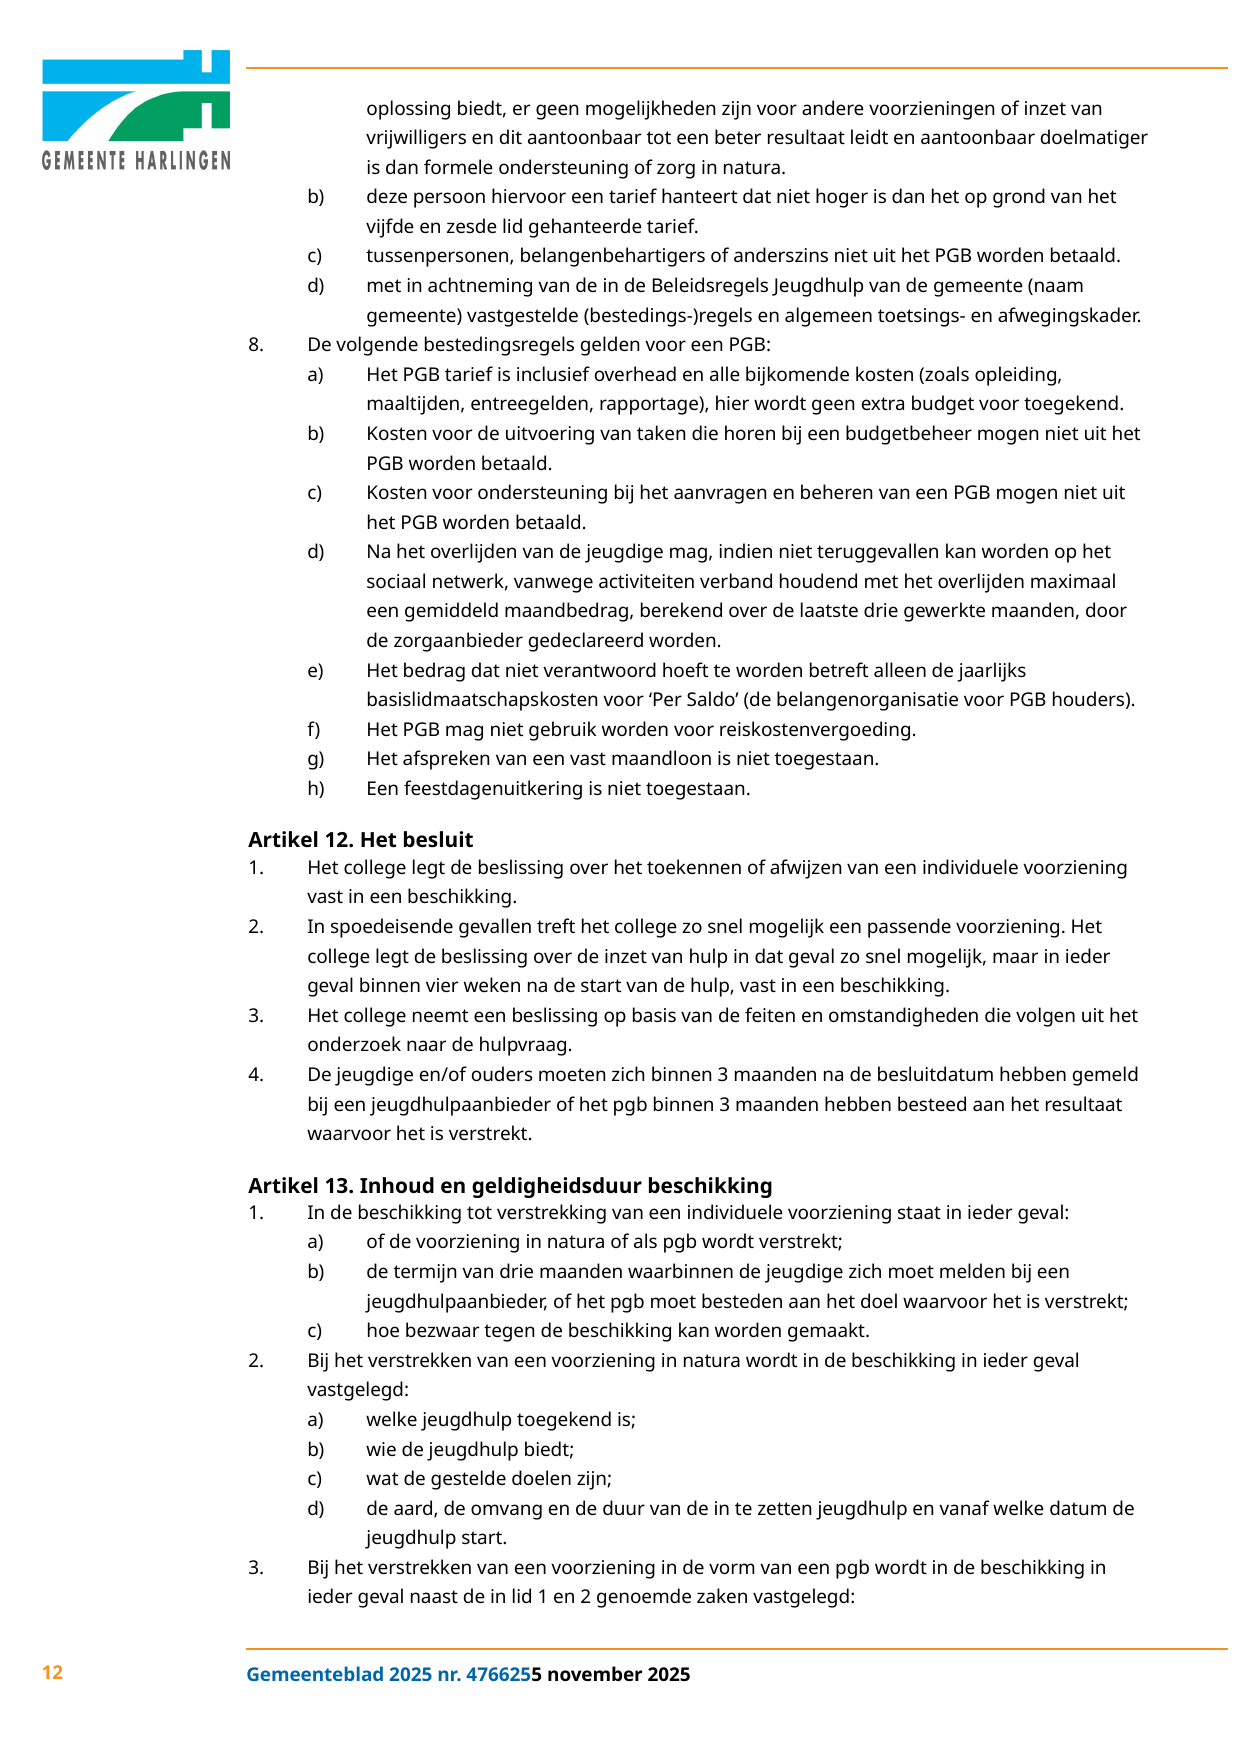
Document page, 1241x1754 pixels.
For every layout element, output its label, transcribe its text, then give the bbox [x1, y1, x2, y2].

list Kosten voor ondersteuning bij het aanvragen en beheren van een PGB mogen niet uit het PGB worden betaald. [307, 479, 1152, 535]
list hoe bezwaar tegen de beschikking kan worden gemaakt. [307, 1317, 1152, 1343]
list Het PGB tarief is inclusief overhead en alle bijkomende kosten (zoals opleiding, maaltijden, entreegelden, rapportage), hier wordt geen extra budget voor toegekend. [307, 361, 1152, 416]
list welke jeugdhulp toegekend is; [307, 1406, 1152, 1432]
list tussenpersonen, belangenbehartigers of anderszins niet uit het PGB worden betaald. [307, 243, 1152, 268]
list wat de gestelde doelen zijn; [307, 1465, 1152, 1491]
list de aard, de omvang en de duur van de in te zetten jeugdhulp en vanaf welke datum de jeugdhulp start. [307, 1495, 1152, 1550]
list De jeugdige en/of ouders moeten zich binnen 3 maanden na de besluitdatum hebben gemeld bij een jeugdhulpaanbieder of het pgb binnen 3 maanden hebben besteed aan het resultaat waarvoor het is verstrekt. [248, 1061, 1152, 1146]
list In de beschikking tot verstrekking van een individuele voorziening staat in ieder geval: [248, 1199, 1152, 1225]
list deze persoon hiervoor een tarief hanteert dat niet hoger is dan het op grond van het vijfde en zesde lid gehanteerde tarief. [307, 183, 1152, 239]
list oplossing biedt, er geen mogelijkheden zijn voor andere voorzieningen of inzet van vrijwilligers en dit aantoonbaar tot een beter resultaat leidt en aantoonbaar doelmatiger is dan formele ondersteuning of zorg in natura. [307, 95, 1152, 180]
list Het college legt de beslissing over het toekennen of afwijzen van een individuele voorziening vast in een beschikking. [248, 854, 1152, 909]
list Het bedrag dat niet verantwoord hoeft te worden betreft alleen de jaarlijks basislidmaatschapskosten voor ‘Per Saldo’ (de belangenorganisatie voor PGB houders). [307, 657, 1152, 712]
list de termijn van drie maanden waarbinnen de jeugdige zich moet melden bij een jeugdhulpaanbieder, of het pgb moet besteden aan het doel waarvoor het is verstrekt; [307, 1258, 1152, 1314]
list Een feestdagenuitkering is niet toegestaan. [307, 775, 1152, 801]
list of de voorziening in natura of als pgb wordt verstrekt; [307, 1229, 1152, 1254]
text Artikel 12. Het besluit [248, 826, 1152, 854]
list Bij het verstrekken van een voorziening in de vorm van een pgb wordt in de beschikking in ieder geval naast de in lid 1 en 2 genoemde zaken vastgelegd: [248, 1554, 1152, 1609]
picture [41, 47, 231, 172]
list Het college neemt een beslissing op basis van de feiten en omstandigheden die volgen uit het onderzoek naar de hulpvraag. [248, 1002, 1152, 1057]
list Na het overlijden van de jeugdige mag, indien niet teruggevallen kan worden op het sociaal netwerk, vanwege activiteiten verband houdend met het overlijden maximaal een gemiddeld maandbedrag, berekend over de laatste drie gewerkte maanden, door de zorgaanbieder gedeclareerd worden. [307, 538, 1152, 653]
list Bij het verstrekken van een voorziening in natura wordt in de beschikking in ieder geval vastgelegd: [248, 1347, 1152, 1402]
list Het PGB mag niet gebruik worden voor reiskostenvergoeding. [307, 716, 1152, 742]
list Kosten voor de uitvoering van taken die horen bij een budgetbeheer mogen niet uit het PGB worden betaald. [307, 420, 1152, 476]
text Artikel 13. Inhoud en geldigheidsduur beschikking [248, 1171, 1152, 1199]
list met in achtneming van de in de Beleidsregels Jeugdhulp van de gemeente (naam gemeente) vastgestelde (bestedings-)regels en algemeen toetsings- en afwegingskader. [307, 272, 1152, 328]
list wie de jeugdhulp biedt; [307, 1436, 1152, 1462]
list De volgende bestedingsregels gelden voor een PGB: [248, 331, 1152, 357]
list Het afspreken van een vast maandloon is niet toegestaan. [307, 746, 1152, 771]
list In spoedeisende gevallen treft het college zo snel mogelijk een passende voorziening. Het college legt de beslissing over de inzet van hulp in dat geval zo snel mogelijk, maar in ieder geval binnen vier weken na de start van de hulp, vast in een beschikking. [248, 913, 1152, 998]
